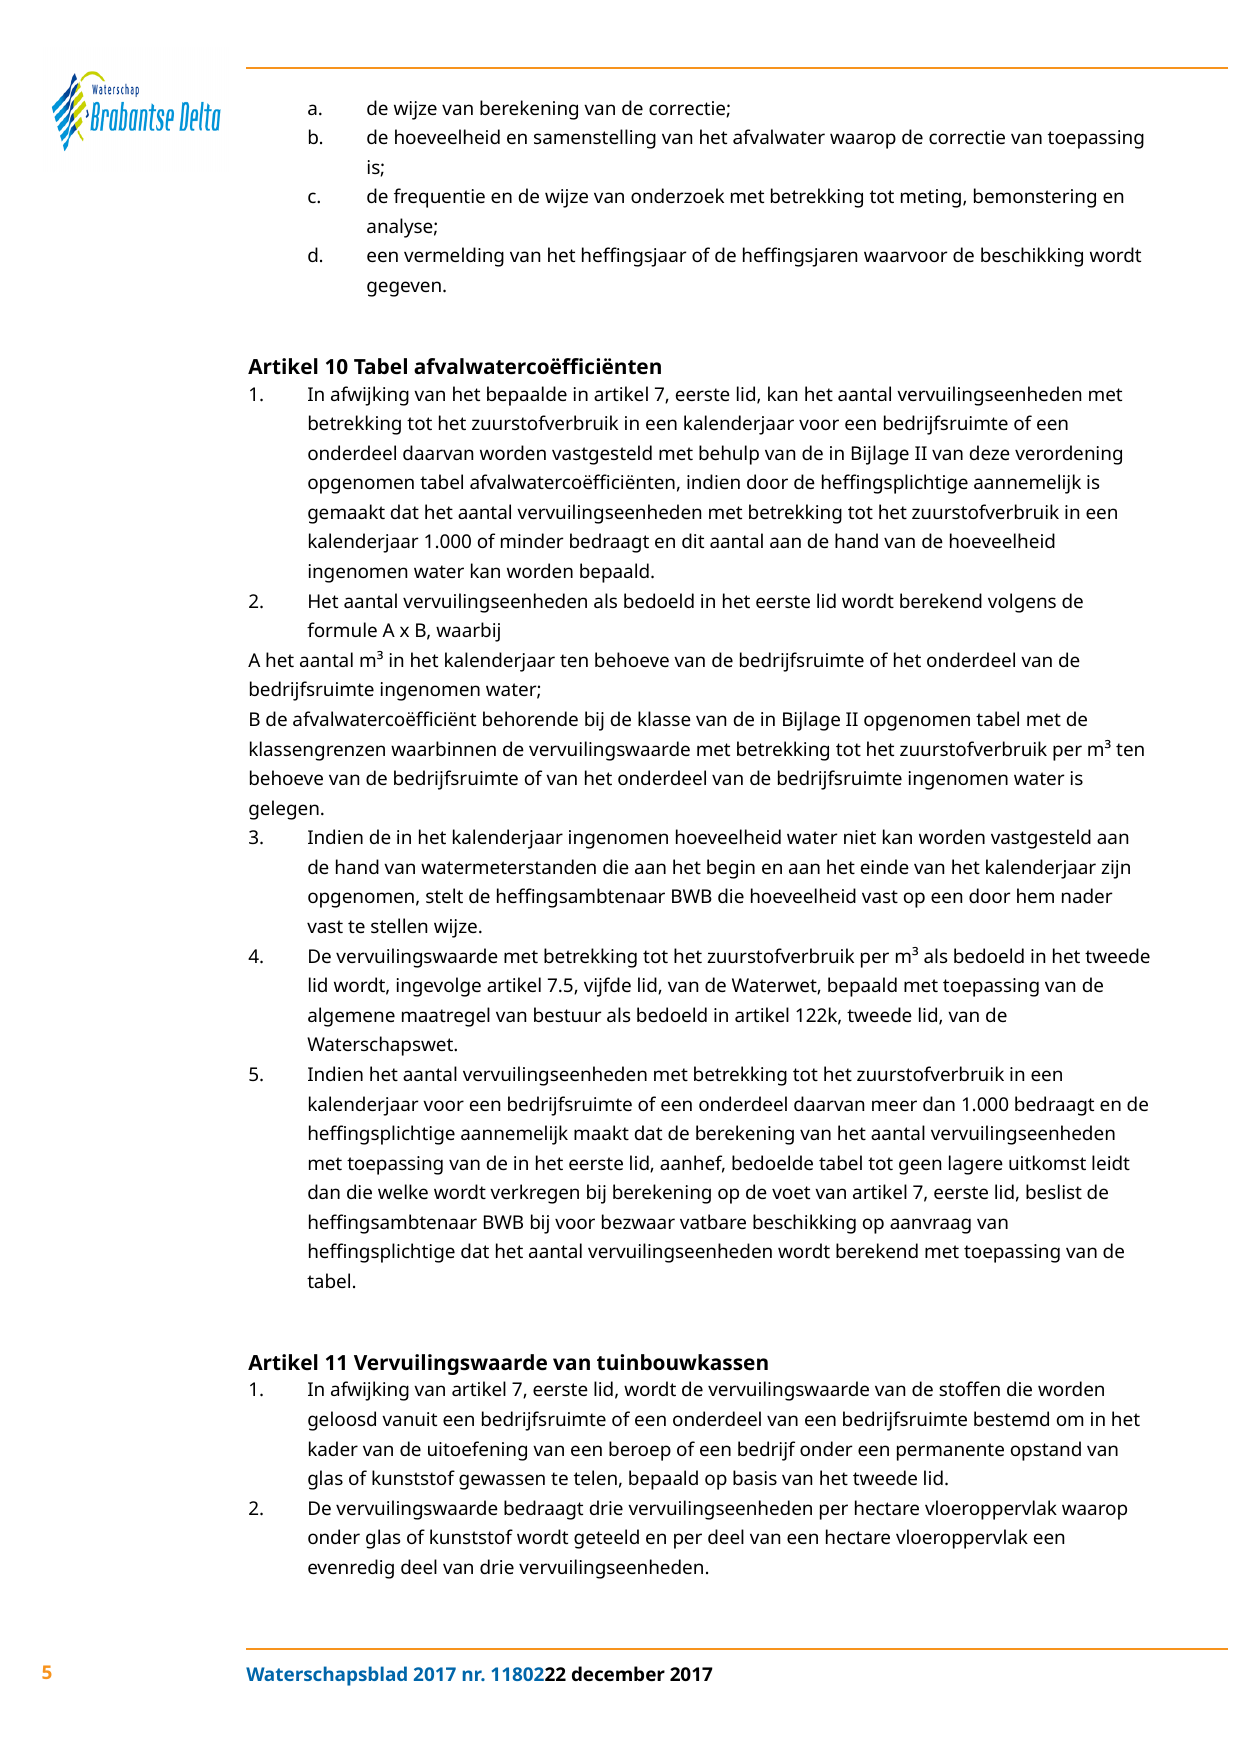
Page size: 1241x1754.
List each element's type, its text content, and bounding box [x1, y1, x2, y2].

text Artikel 10 Tabel afvalwatercoëfficiënten [248, 352, 1152, 381]
list Indien het aantal vervuilingseenheden met betrekking tot het zuurstofverbruik in een kalenderjaar voor een bedrijfsruimte of een onderdeel daarvan meer dan 1.000 bedraagt en de heffingsplichtige aannemelijk maakt dat de berekening van het aantal vervuilingseenheden met toepassing van de in het eerste lid, aanhef, bedoelde tabel tot geen lagere uitkomst leidt dan die welke wordt verkregen bij berekening op de voet van artikel 7, eerste lid, beslist de heffingsambtenaar BWB bij voor bezwaar vatbare beschikking op aanvraag van heffingsplichtige dat het aantal vervuilingseenheden wordt berekend met toepassing van de tabel. [248, 1061, 1152, 1294]
list de hoeveelheid en samenstelling van het afvalwater waarop de correctie van toepassing is; [307, 124, 1152, 180]
text A het aantal m³ in het kalenderjaar ten behoeve van de bedrijfsruimte of het onderdeel van de bedrijfsruimte ingenomen water; [248, 647, 1152, 702]
list De vervuilingswaarde bedraagt drie vervuilingseenheden per hectare vloeroppervlak waarop onder glas of kunststof wordt geteeld en per deel van een hectare vloeroppervlak een evenredig deel van drie vervuilingseenheden. [248, 1495, 1152, 1580]
text B de afvalwatercoëfficiënt behorende bij de klasse van de in Bijlage II opgenomen tabel met de klassengrenzen waarbinnen de vervuilingswaarde met betrekking tot het zuurstofverbruik per m³ ten behoeve van de bedrijfsruimte of van het onderdeel van de bedrijfsruimte ingenomen water is gelegen. [248, 706, 1152, 821]
text Artikel 11 Vervuilingswaarde van tuinbouwkassen [248, 1348, 1152, 1377]
list de wijze van berekening van de correctie; [307, 95, 1152, 121]
list de frequentie en de wijze van onderzoek met betrekking tot meting, bemonstering en analyse; [307, 183, 1152, 239]
list een vermelding van het heffingsjaar of de heffingsjaren waarvoor de beschikking wordt gegeven. [307, 243, 1152, 298]
list De vervuilingswaarde met betrekking tot het zuurstofverbruik per m³ als bedoeld in het tweede lid wordt, ingevolge artikel 7.5, vijfde lid, van de Waterwet, bepaald met toepassing van de algemene maatregel van bestuur als bedoeld in artikel 122k, tweede lid, van de Waterschapswet. [248, 943, 1152, 1057]
list Het aantal vervuilingseenheden als bedoeld in het eerste lid wordt berekend volgens de formule A x B, waarbij [248, 588, 1152, 643]
list In afwijking van artikel 7, eerste lid, wordt de vervuilingswaarde van de stoffen die worden geloosd vanuit een bedrijfsruimte of een onderdeel van een bedrijfsruimte bestemd om in het kader van de uitoefening van een beroep of een bedrijf onder een permanente opstand van glas of kunststof gewassen te telen, bepaald op basis van het tweede lid. [248, 1377, 1152, 1491]
list In afwijking van het bepaalde in artikel 7, eerste lid, kan het aantal vervuilingseenheden met betrekking tot het zuurstofverbruik in een kalenderjaar voor een bedrijfsruimte of een onderdeel daarvan worden vastgesteld met behulp van de in Bijlage II van deze verordening opgenomen tabel afvalwatercoëfficiënten, indien door de heffingsplichtige aannemelijk is gemaakt dat het aantal vervuilingseenheden met betrekking tot het zuurstofverbruik in een kalenderjaar 1.000 of minder bedraagt en dit aantal aan de hand van de hoeveelheid ingenomen water kan worden bepaald. [248, 381, 1152, 584]
picture [41, 47, 231, 172]
list Indien de in het kalenderjaar ingenomen hoeveelheid water niet kan worden vastgesteld aan de hand van watermeterstanden die aan het begin en aan het einde van het kalenderjaar zijn opgenomen, stelt de heffingsambtenaar BWB die hoeveelheid vast op een door hem nader vast te stellen wijze. [248, 824, 1152, 939]
